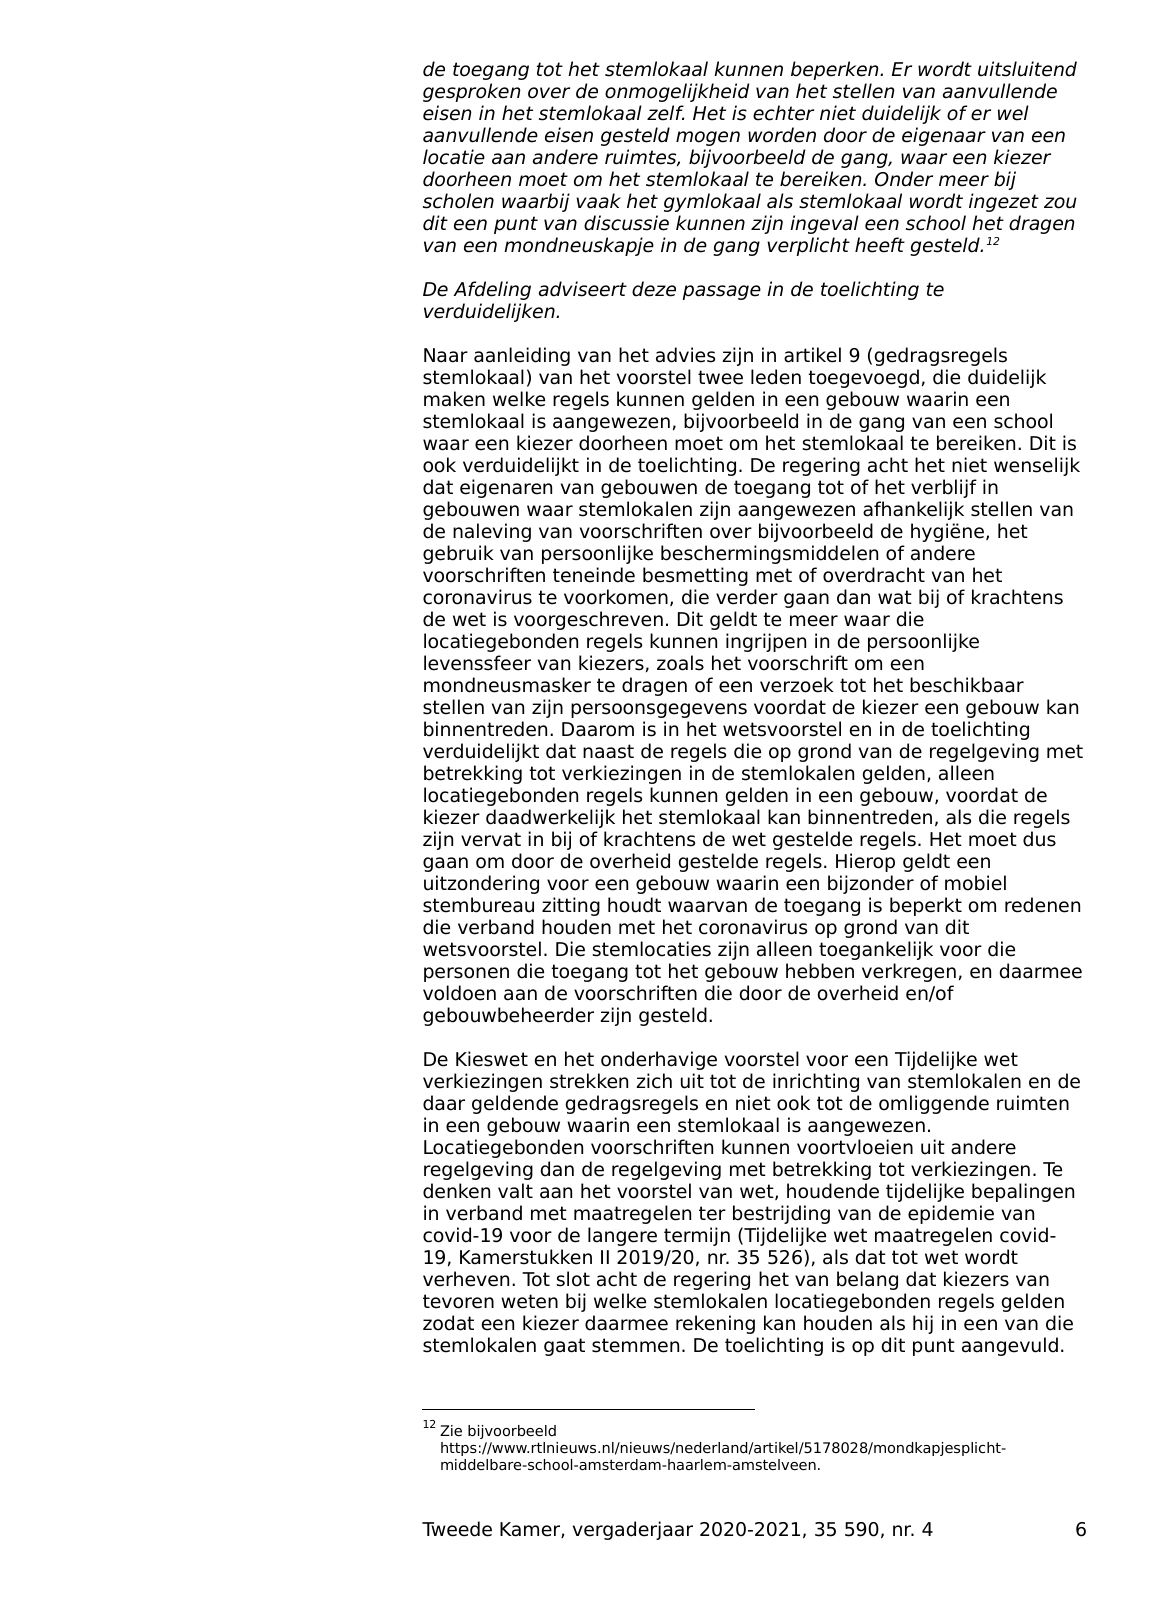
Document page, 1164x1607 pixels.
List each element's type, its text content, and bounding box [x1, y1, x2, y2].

text de toegang tot het stemlokaal kunnen beperken. Er wordt uitsluitend gesproken over de onmogelijkheid van het stellen van aanvullende eisen in het stemlokaal zelf. Het is echter niet duidelijk of er wel aanvullende eisen gesteld mogen worden door de eigenaar van een locatie aan andere ruimtes, bijvoorbeeld de gang, waar een kiezer doorheen moet om het stemlokaal te bereiken. Onder meer bij scholen waarbij vaak het gymlokaal als stemlokaal wordt ingezet zou dit een punt van discussie kunnen zijn ingeval een school het dragen van een mondneuskapje in de gang verplicht heeft gesteld. [422, 59, 1087, 257]
text De Kieswet en het onderhavige voorstel voor een Tijdelijke wet verkiezingen strekken zich uit tot de inrichting van stemlokalen en de daar geldende gedragsregels en niet ook tot de omliggende ruimten in een gebouw waarin een stemlokaal is aangewezen. Locatiegebonden voorschriften kunnen voortvloeien uit andere regelgeving dan de regelgeving met betrekking tot verkiezingen. Te denken valt aan het voorstel van wet, houdende tijdelijke bepalingen in verband met maatregelen ter bestrijding van de epidemie van covid-19 voor de langere termijn (Tijdelijke wet maatregelen covid-19, Kamerstukken II 2019/20, nr. 35 526), als dat tot wet wordt verheven. Tot slot acht de regering het van belang dat kiezers van tevoren weten bij welke stemlokalen locatiegebonden regels gelden zodat een kiezer daarmee rekening kan houden als hij in een van die stemlokalen gaat stemmen. De toelichting is op dit punt aangevuld. [422, 1049, 1087, 1356]
text Naar aanleiding van het advies zijn in artikel 9 (gedragsregels stemlokaal) van het voorstel twee leden toegevoegd, die duidelijk maken welke regels kunnen gelden in een gebouw waarin een stemlokaal is aangewezen, bijvoorbeeld in de gang van een school waar een kiezer doorheen moet om het stemlokaal te bereiken. Dit is ook verduidelijkt in de toelichting. De regering acht het niet wenselijk dat eigenaren van gebouwen de toegang tot of het verblijf in gebouwen waar stemlokalen zijn aangewezen afhankelijk stellen van de naleving van voorschriften over bijvoorbeeld de hygiëne, het gebruik van persoonlijke beschermingsmiddelen of andere voorschriften teneinde besmetting met of overdracht van het coronavirus te voorkomen, die verder gaan dan wat bij of krachtens de wet is voorgeschreven. Dit geldt te meer waar die locatiegebonden regels kunnen ingrijpen in de persoonlijke levenssfeer van kiezers, zoals het voorschrift om een mondneusmasker te dragen of een verzoek tot het beschikbaar stellen van zijn persoonsgegevens voordat de kiezer een gebouw kan binnentreden. Daarom is in het wetsvoorstel en in de toelichting verduidelijkt dat naast de regels die op grond van de regelgeving met betrekking tot verkiezingen in de stemlokalen gelden, alleen locatiegebonden regels kunnen gelden in een gebouw, voordat de kiezer daadwerkelijk het stemlokaal kan binnentreden, als die regels zijn vervat in bij of krachtens de wet gestelde regels. Het moet dus gaan om door de overheid gestelde regels. Hierop geldt een uitzondering voor een gebouw waarin een bijzonder of mobiel stembureau zitting houdt waarvan de toegang is beperkt om redenen die verband houden met het coronavirus op grond van dit wetsvoorstel. Die stemlocaties zijn alleen toegankelijk voor die personen die toegang tot het gebouw hebben verkregen, en daarmee voldoen aan de voorschriften die door de overheid en/of gebouwbeheerder zijn gesteld. [422, 345, 1087, 1027]
text Zie bijvoorbeeld https://www.rtlnieuws.nl/nieuws/nederland/artikel/5178028/mondkapjesplicht-middelbare-school-amsterdam-haarlem-amstelveen. [422, 1418, 1087, 1474]
text De Afdeling adviseert deze passage in de toelichting te verduidelijken. [422, 279, 1087, 323]
